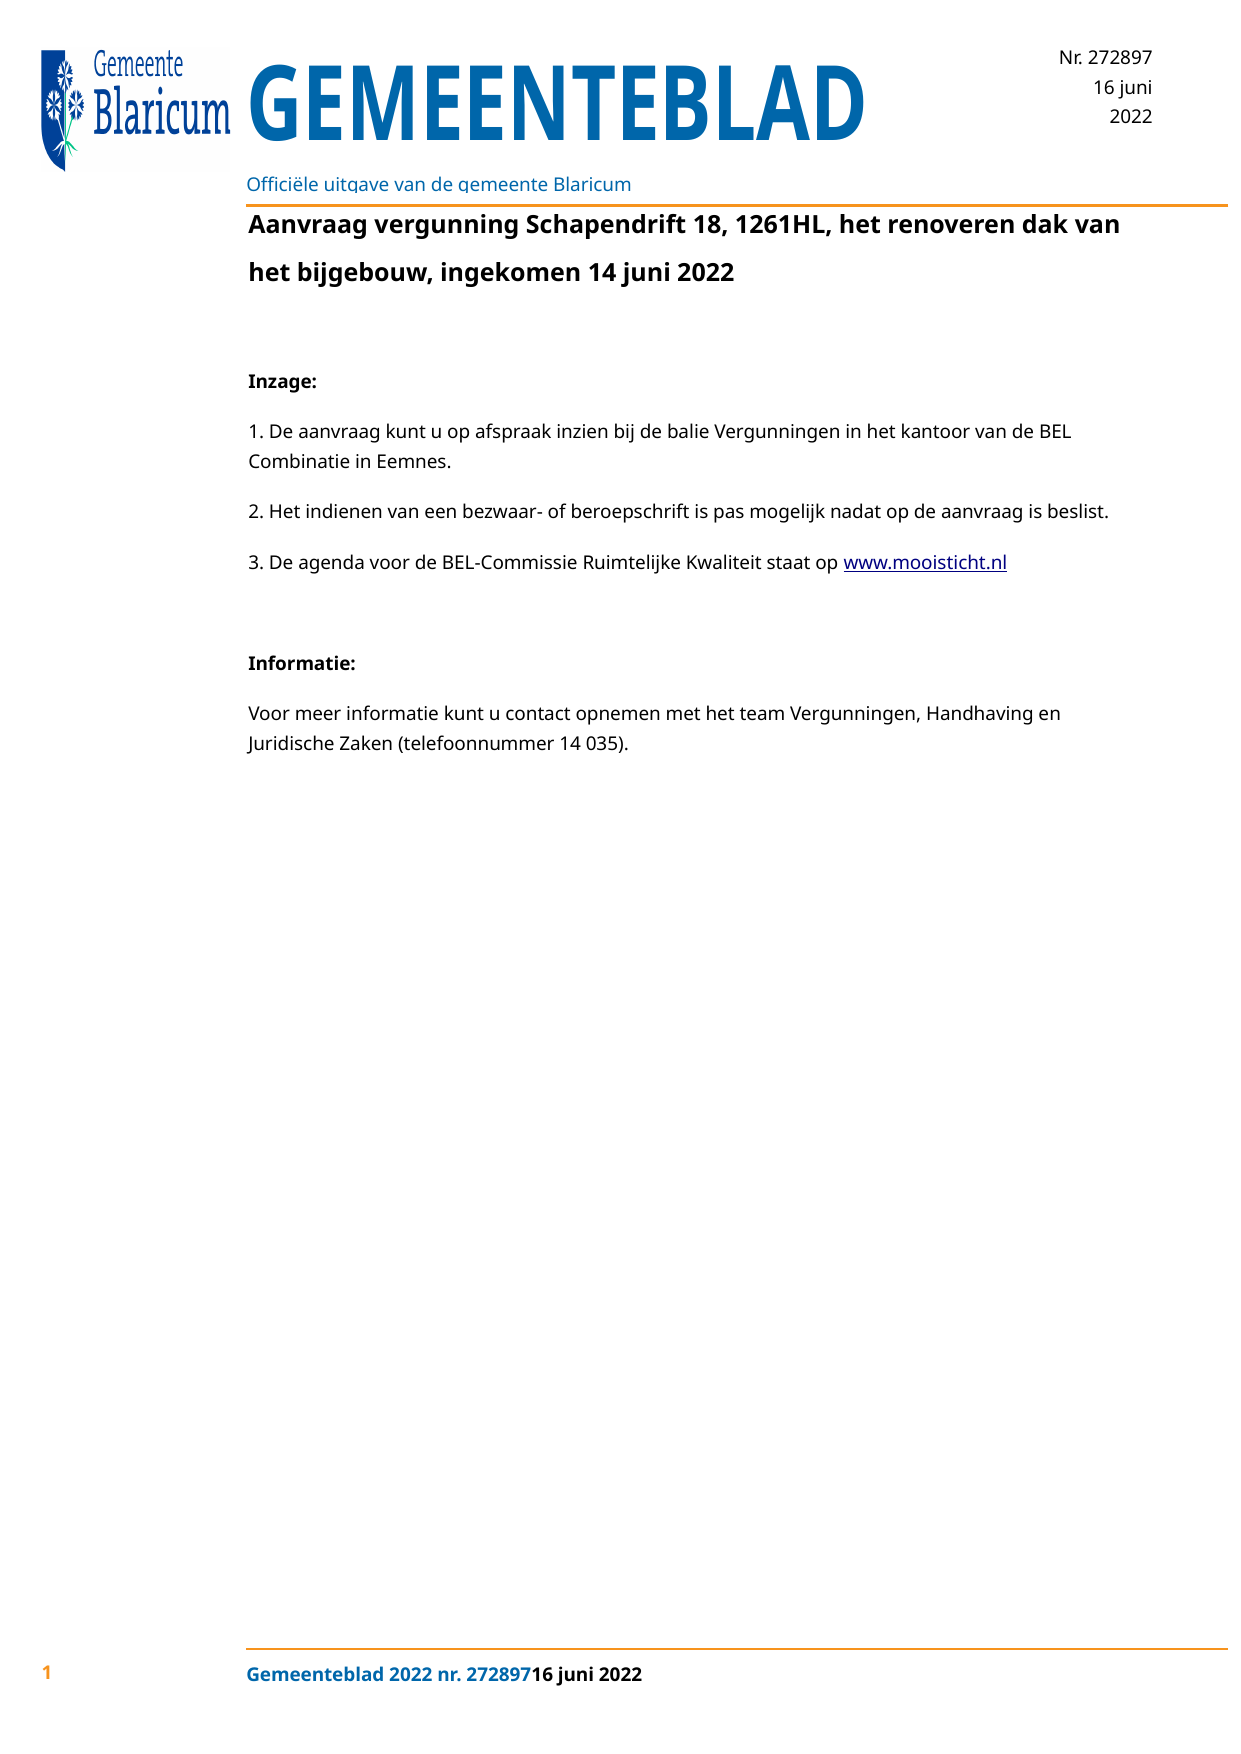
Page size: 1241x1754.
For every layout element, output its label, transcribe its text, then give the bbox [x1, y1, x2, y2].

text Informatie: [248, 650, 1152, 676]
picture [41, 47, 231, 172]
text 1. De aanvraag kunt u op afspraak inzien bij de balie Vergunningen in het kantoor van de BEL Combinatie in Eemnes. [248, 419, 1152, 474]
text Aanvraag vergunning Schapendrift 18, 1261HL, het renoveren dak van het bijgebouw, ingekomen 14 juni 2022 [248, 207, 1152, 288]
text Voor meer informatie kunt u contact opnemen met het team Vergunningen, Handhaving en Juridische Zaken (telefoonnummer 14 035). [248, 700, 1152, 756]
text 3. De agenda voor de BEL-Commissie Ruimtelijke Kwaliteit staat op www.mooisticht.nl [248, 549, 1152, 575]
text 2. Het indienen van een bezwaar- of beroepschrift is pas mogelijk nadat op de aanvraag is beslist. [248, 499, 1152, 524]
text Inzage: [248, 368, 1152, 394]
